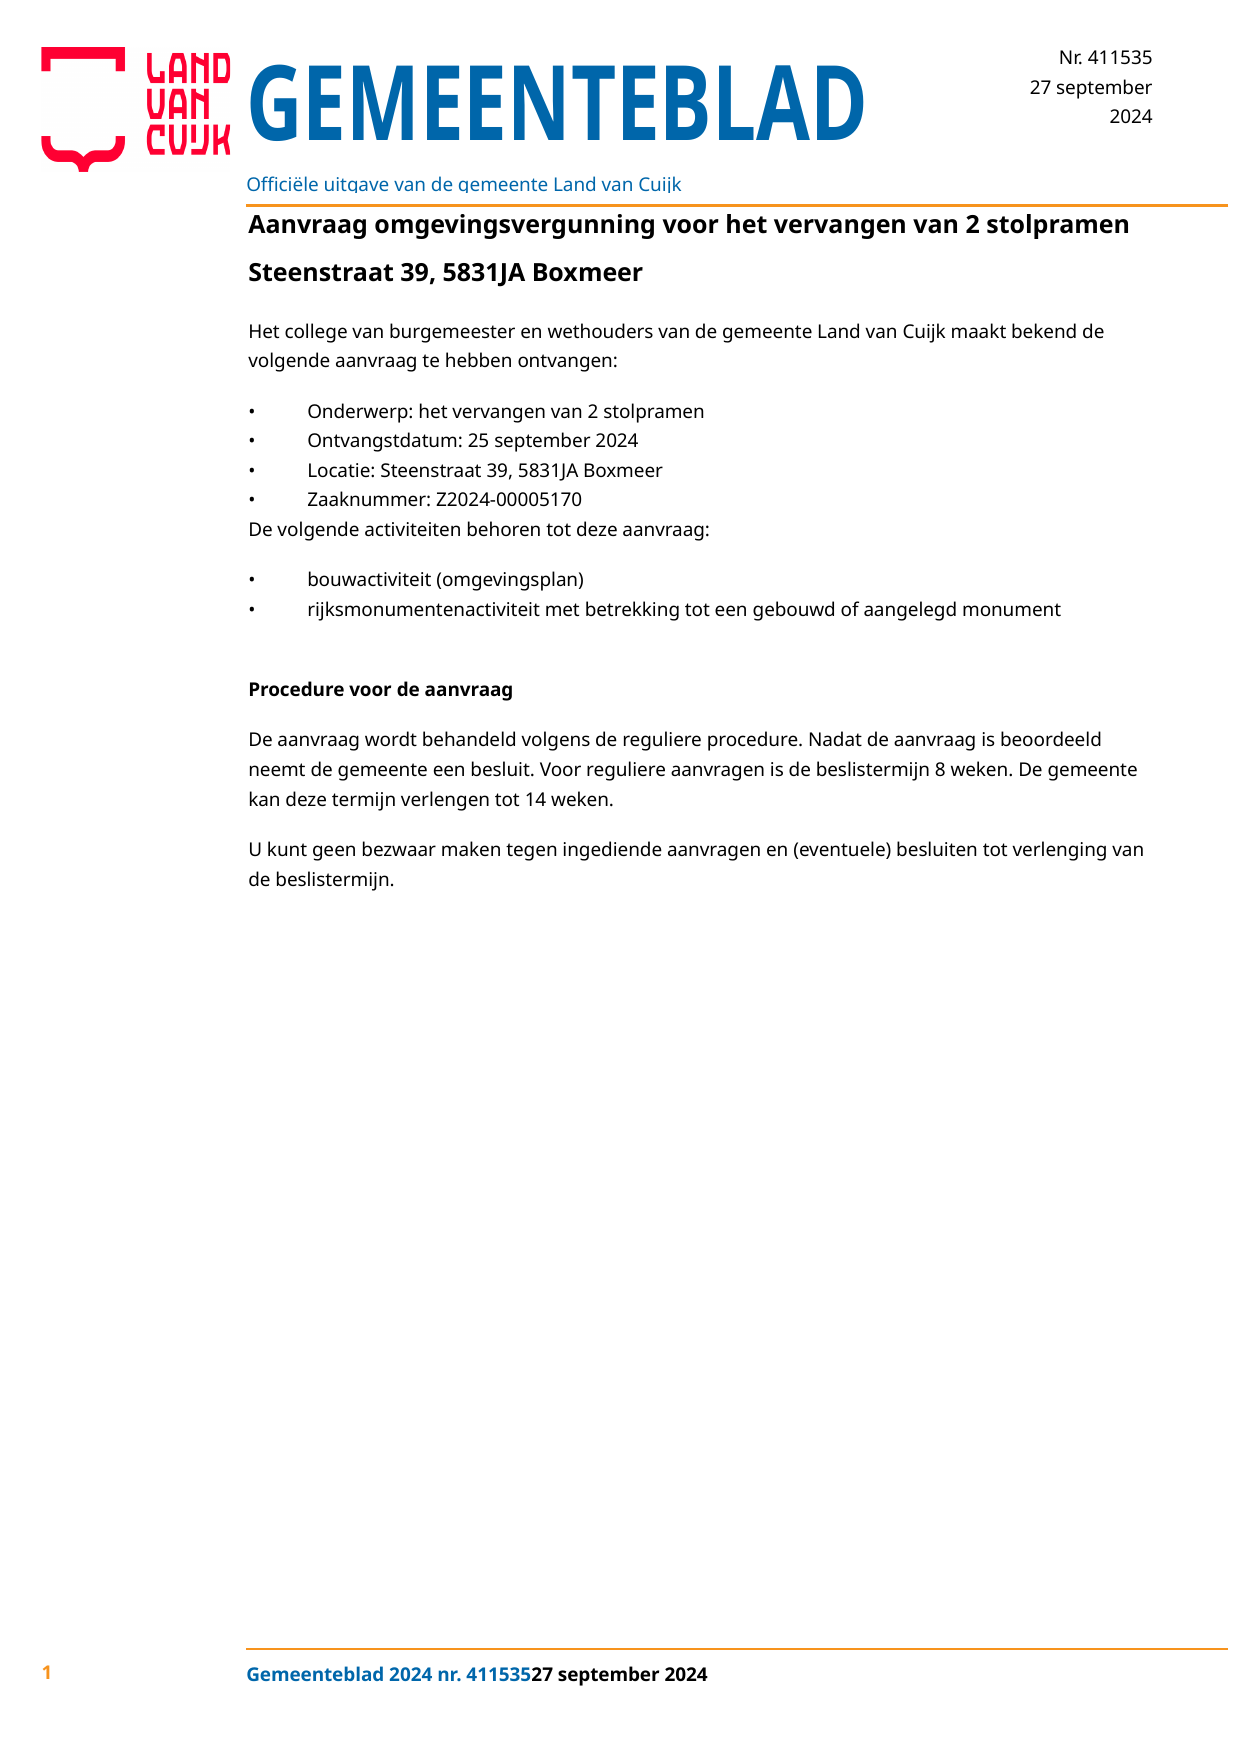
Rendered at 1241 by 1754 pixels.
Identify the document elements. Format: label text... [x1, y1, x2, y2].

text De volgende activiteiten behoren tot deze aanvraag: [248, 516, 1152, 542]
list Locatie: Steenstraat 39, 5831JA Boxmeer [248, 457, 1152, 483]
text De aanvraag wordt behandeld volgens de reguliere procedure. Nadat de aanvraag is beoordeeld neemt de gemeente een besluit. Voor reguliere aanvragen is de beslistermijn 8 weken. De gemeente kan deze termijn verlengen tot 14 weken. [248, 727, 1152, 812]
list bouwactiviteit (omgevingsplan) [248, 567, 1152, 592]
text Aanvraag omgevingsvergunning voor het vervangen van 2 stolpramen Steenstraat 39, 5831JA Boxmeer [248, 207, 1152, 288]
list Onderwerp: het vervangen van 2 stolpramen [248, 398, 1152, 424]
list Zaaknummer: Z2024-00005170 [248, 487, 1152, 512]
text Procedure voor de aanvraag [248, 676, 1152, 702]
list rijksmonumentenactiviteit met betrekking tot een gebouwd of aangelegd monument [248, 596, 1152, 622]
list Ontvangstdatum: 25 september 2024 [248, 427, 1152, 453]
picture [41, 47, 231, 172]
text U kunt geen bezwaar maken tegen ingediende aanvragen en (eventuele) besluiten tot verlenging van de beslistermijn. [248, 836, 1152, 892]
text Het college van burgemeester en wethouders van de gemeente Land van Cuijk maakt bekend de volgende aanvraag te hebben ontvangen: [248, 318, 1152, 373]
